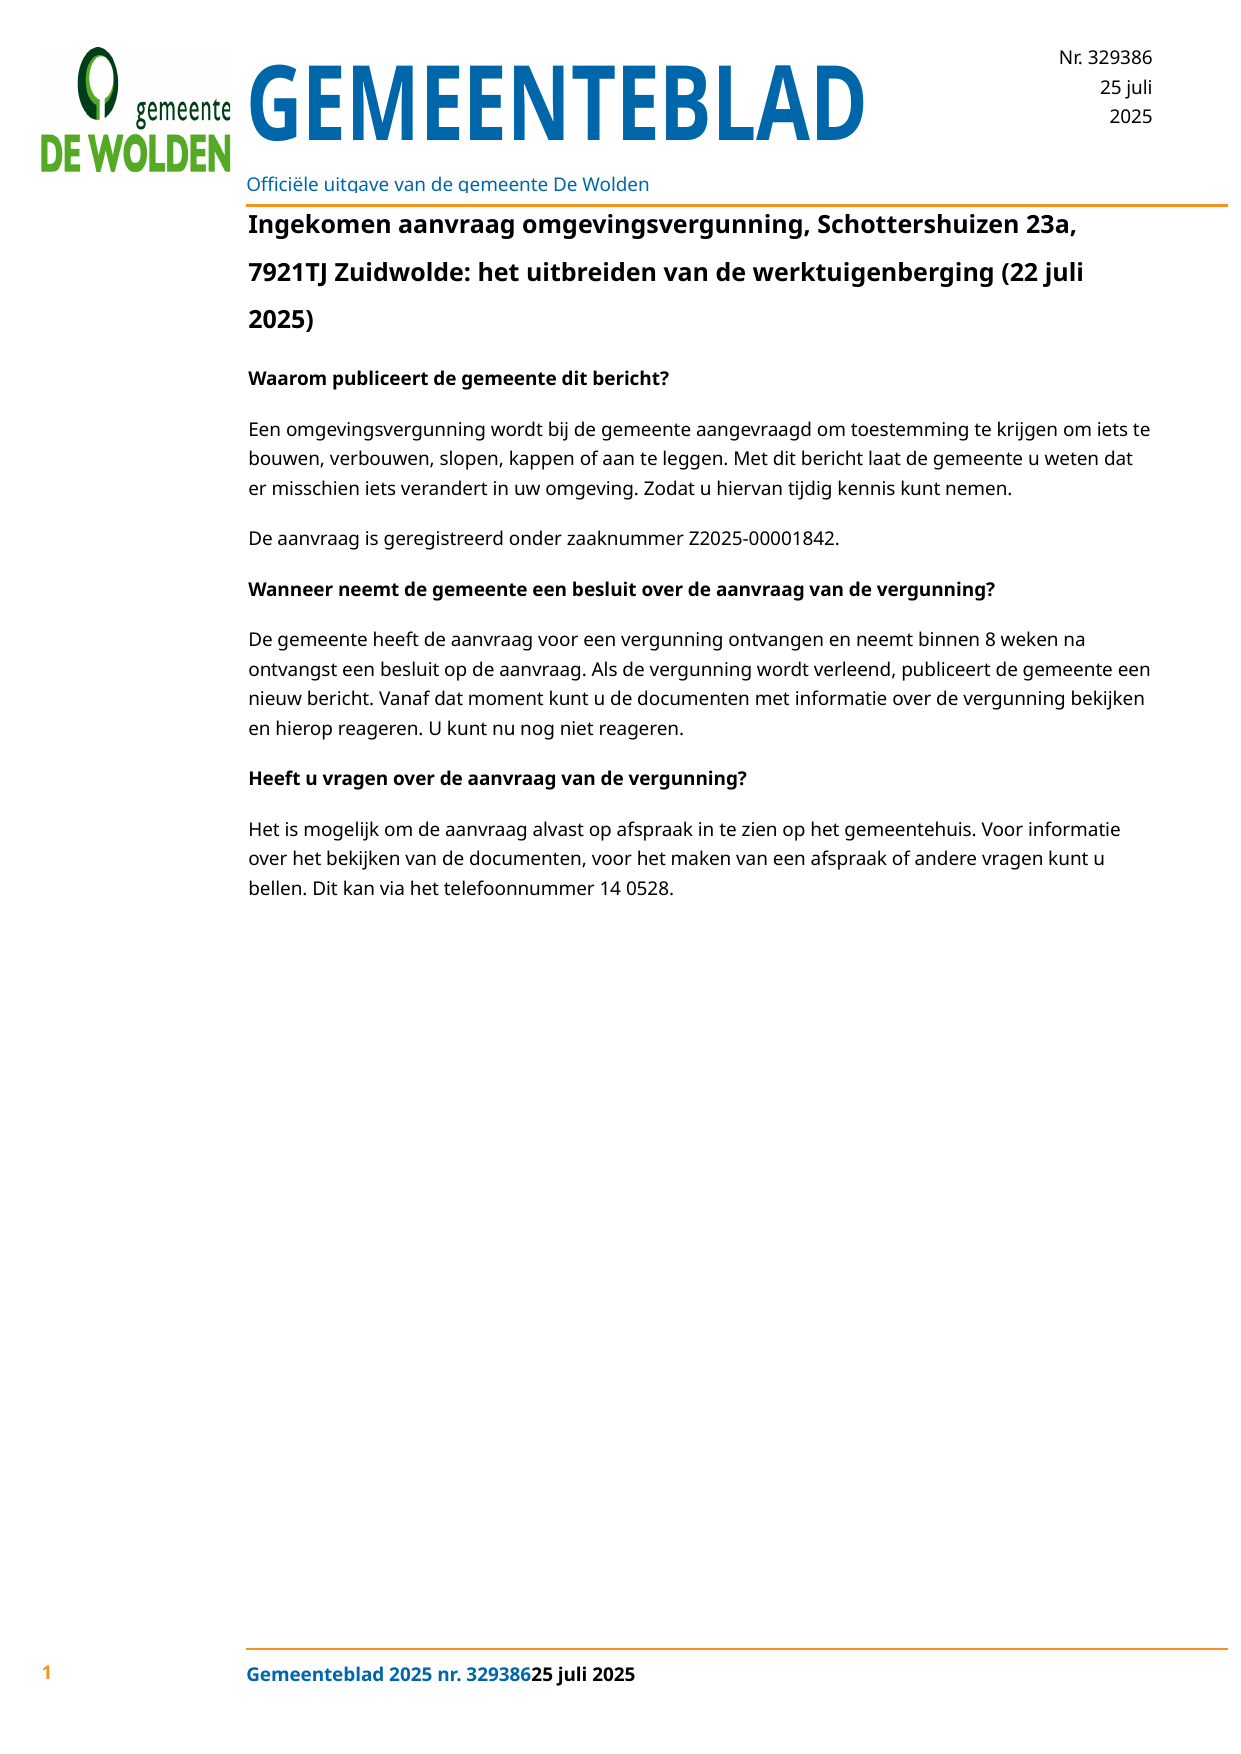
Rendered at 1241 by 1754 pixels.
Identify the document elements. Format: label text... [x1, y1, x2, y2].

text Wanneer neemt de gemeente een besluit over de aanvraag van de vergunning? [248, 576, 1152, 602]
text Het is mogelijk om de aanvraag alvast op afspraak in te zien op het gemeentehuis. Voor informatie over het bekijken van de documenten, voor het maken van een afspraak of andere vragen kunt u bellen. Dit kan via het telefoonnummer 14 0528. [248, 816, 1152, 901]
text Waarom publiceert de gemeente dit bericht? [248, 366, 1152, 391]
text De gemeente heeft de aanvraag voor een vergunning ontvangen en neemt binnen 8 weken na ontvangst een besluit op de aanvraag. Als de vergunning wordt verleend, publiceert de gemeente een nieuw bericht. Vanaf dat moment kunt u de documenten met informatie over de vergunning bekijken en hierop reageren. U kunt nu nog niet reageren. [248, 626, 1152, 741]
text Heeft u vragen over de aanvraag van de vergunning? [248, 766, 1152, 791]
text Een omgevingsvergunning wordt bij de gemeente aangevraagd om toestemming te krijgen om iets te bouwen, verbouwen, slopen, kappen of aan te leggen. Met dit bericht laat de gemeente u weten dat er misschien iets verandert in uw omgeving. Zodat u hiervan tijdig kennis kunt nemen. [248, 416, 1152, 501]
text De aanvraag is geregistreerd onder zaaknummer Z2025-00001842. [248, 526, 1152, 551]
text Ingekomen aanvraag omgevingsvergunning, Schottershuizen 23a, 7921TJ Zuidwolde: het uitbreiden van de werktuigenberging (22 juli 2025) [248, 207, 1152, 336]
picture [41, 47, 231, 172]
